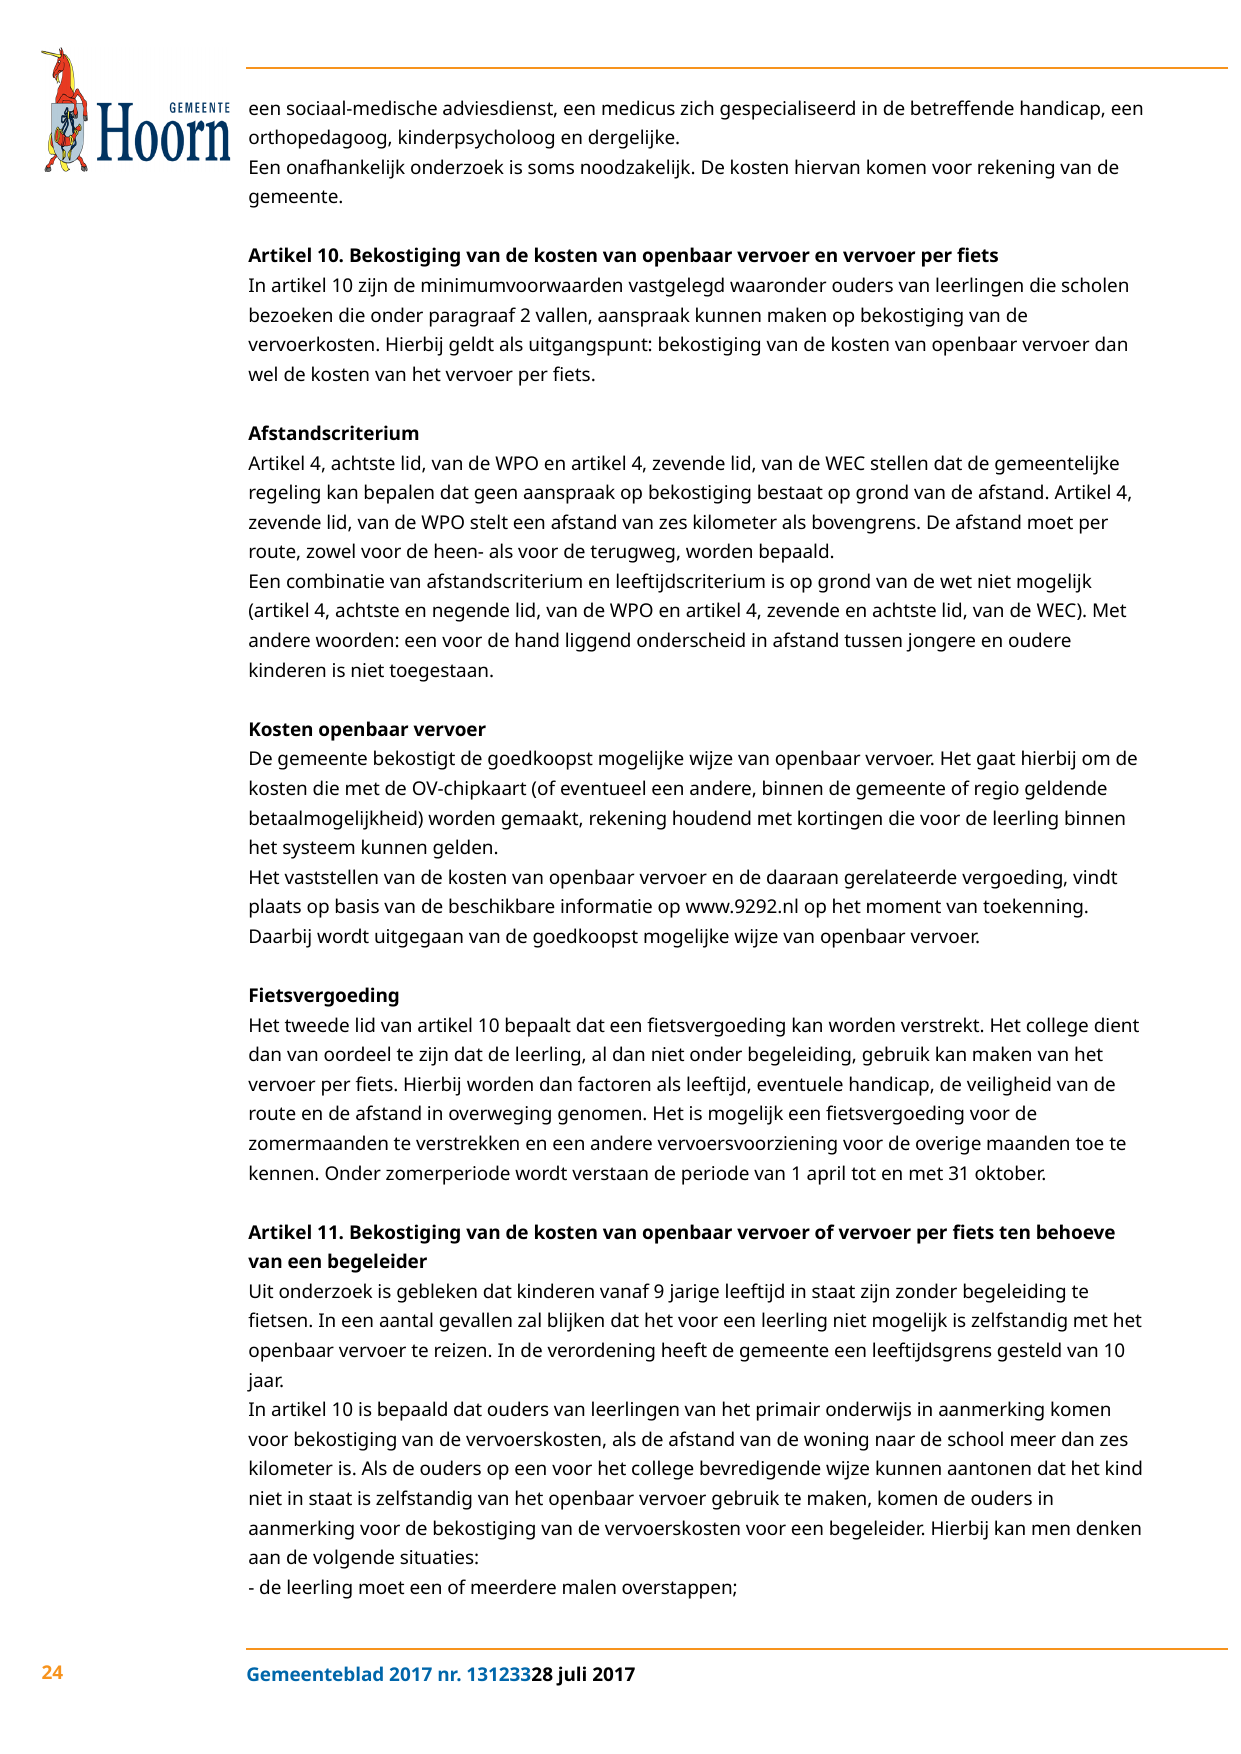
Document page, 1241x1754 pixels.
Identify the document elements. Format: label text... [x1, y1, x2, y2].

text Artikel 4, achtste lid, van de WPO en artikel 4, zevende lid, van de WEC stellen dat de gemeentelijke regeling kan bepalen dat geen aanspraak op bekostiging bestaat op grond van de afstand. Artikel 4, zevende lid, van de WPO stelt een afstand van zes kilometer als bovengrens. De afstand moet per route, zowel voor de heen- als voor de terugweg, worden bepaald. [248, 450, 1152, 564]
picture [41, 47, 231, 172]
text Kosten openbaar vervoer [248, 716, 1152, 742]
text Het tweede lid van artikel 10 bepaalt dat een fietsvergoeding kan worden verstrekt. Het college dient dan van oordeel te zijn dat de leerling, al dan niet onder begeleiding, gebruik kan maken van het vervoer per fiets. Hierbij worden dan factoren als leeftijd, eventuele handicap, de veiligheid van de route en de afstand in overweging genomen. Het is mogelijk een fietsvergoeding voor de zomermaanden te verstrekken en een andere vervoersvoorziening voor de overige maanden toe te kennen. Onder zomerperiode wordt verstaan de periode van 1 april tot en met 31 oktober. [248, 1012, 1152, 1186]
text Artikel 11. Bekostiging van de kosten van openbaar vervoer of vervoer per fiets ten behoeve van een begeleider [248, 1219, 1152, 1274]
text Een combinatie van afstandscriterium en leeftijdscriterium is op grond van de wet niet mogelijk (artikel 4, achtste en negende lid, van de WPO en artikel 4, zevende en achtste lid, van de WEC). Met andere woorden: een voor de hand liggend onderscheid in afstand tussen jongere en oudere kinderen is niet toegestaan. [248, 568, 1152, 683]
text In artikel 10 zijn de minimumvoorwaarden vastgelegd waaronder ouders van leerlingen die scholen bezoeken die onder paragraaf 2 vallen, aanspraak kunnen maken op bekostiging van de vervoerkosten. Hierbij geldt als uitgangspunt: bekostiging van de kosten van openbaar vervoer dan wel de kosten van het vervoer per fiets. [248, 272, 1152, 387]
text Een onafhankelijk onderzoek is soms noodzakelijk. De kosten hiervan komen voor rekening van de gemeente. [248, 154, 1152, 209]
text - de leerling moet een of meerdere malen overstappen; [248, 1574, 1152, 1600]
text Het vaststellen van de kosten van openbaar vervoer en de daaraan gerelateerde vergoeding, vindt plaats op basis van de beschikbare informatie op www.9292.nl op het moment van toekenning. Daarbij wordt uitgegaan van de goedkoopst mogelijke wijze van openbaar vervoer. [248, 864, 1152, 949]
text De gemeente bekostigt de goedkoopst mogelijke wijze van openbaar vervoer. Het gaat hierbij om de kosten die met de OV-chipkaart (of eventueel een andere, binnen de gemeente of regio geldende betaalmogelijkheid) worden gemaakt, rekening houdend met kortingen die voor de leerling binnen het systeem kunnen gelden. [248, 746, 1152, 860]
text Uit onderzoek is gebleken dat kinderen vanaf 9 jarige leeftijd in staat zijn zonder begeleiding te fietsen. In een aantal gevallen zal blijken dat het voor een leerling niet mogelijk is zelfstandig met het openbaar vervoer te reizen. In de verordening heeft de gemeente een leeftijdsgrens gesteld van 10 jaar. [248, 1278, 1152, 1393]
text Artikel 10. Bekostiging van de kosten van openbaar vervoer en vervoer per fiets [248, 243, 1152, 268]
text In artikel 10 is bepaald dat ouders van leerlingen van het primair onderwijs in aanmerking komen voor bekostiging van de vervoerskosten, als de afstand van de woning naar de school meer dan zes kilometer is. Als de ouders op een voor het college bevredigende wijze kunnen aantonen dat het kind niet in staat is zelfstandig van het openbaar vervoer gebruik te maken, komen de ouders in aanmerking voor de bekostiging van de vervoerskosten voor een begeleider. Hierbij kan men denken aan de volgende situaties: [248, 1396, 1152, 1570]
text een sociaal-medische adviesdienst, een medicus zich gespecialiseerd in de betreffende handicap, een orthopedagoog, kinderpsycholoog en dergelijke. [248, 95, 1152, 150]
text Fietsvergoeding [248, 982, 1152, 1008]
text Afstandscriterium [248, 420, 1152, 446]
